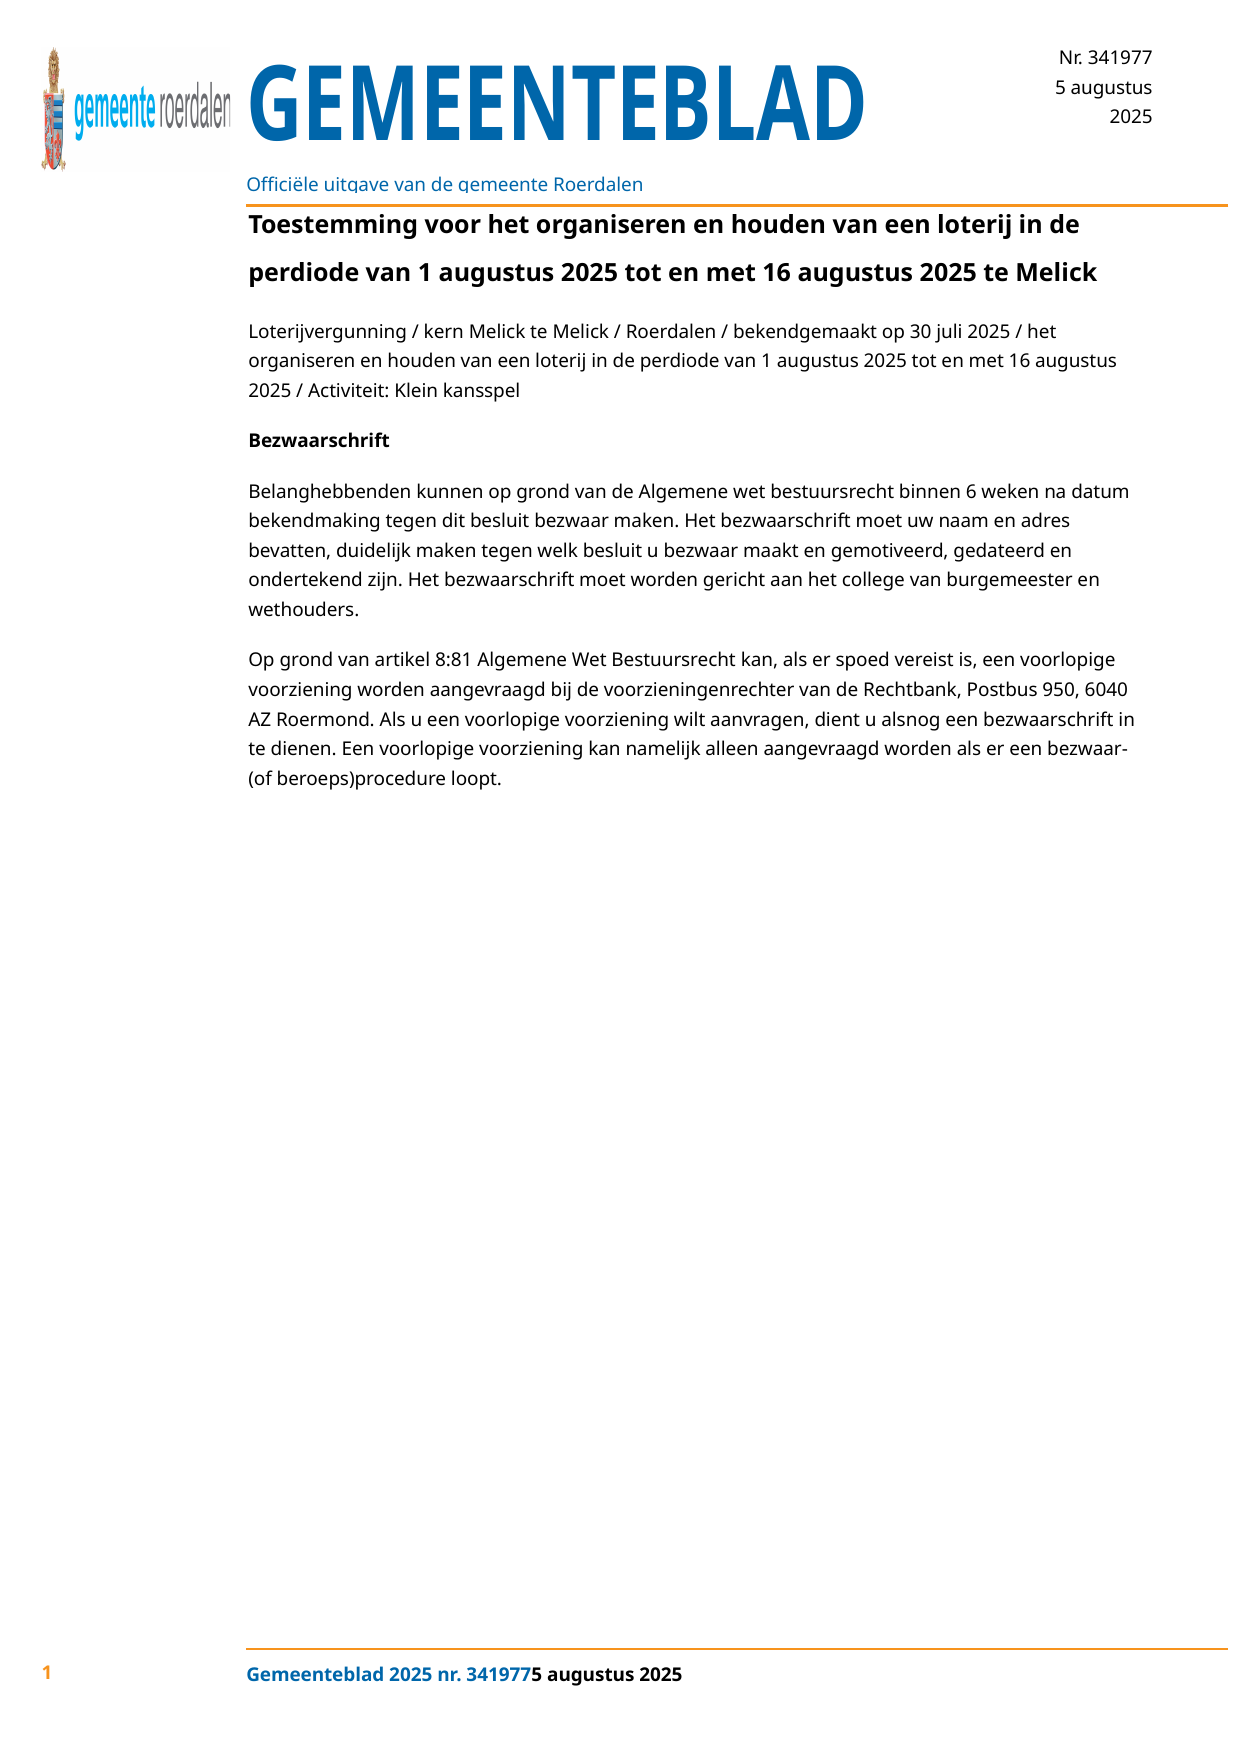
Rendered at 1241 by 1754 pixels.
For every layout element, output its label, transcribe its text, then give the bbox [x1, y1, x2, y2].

text Loterijvergunning / kern Melick te Melick / Roerdalen / bekendgemaakt op 30 juli 2025 / het organiseren en houden van een loterij in de perdiode van 1 augustus 2025 tot en met 16 augustus 2025 / Activiteit: Klein kansspel [248, 318, 1152, 403]
text Op grond van artikel 8:81 Algemene Wet Bestuursrecht kan, als er spoed vereist is, een voorlopige voorziening worden aangevraagd bij de voorzieningenrechter van de Rechtbank, Postbus 950, 6040 AZ Roermond. Als u een voorlopige voorziening wilt aanvragen, dient u alsnog een bezwaarschrift in te dienen. Een voorlopige voorziening kan namelijk alleen aangevraagd worden als er een bezwaar- (of beroeps)procedure loopt. [248, 647, 1152, 791]
text Belanghebbenden kunnen op grond van de Algemene wet bestuursrecht binnen 6 weken na datum bekendmaking tegen dit besluit bezwaar maken. Het bezwaarschrift moet uw naam en adres bevatten, duidelijk maken tegen welk besluit u bezwaar maakt en gemotiveerd, gedateerd en ondertekend zijn. Het bezwaarschrift moet worden gericht aan het college van burgemeester en wethouders. [248, 478, 1152, 622]
picture [41, 47, 231, 172]
text Bezwaarschrift [248, 427, 1152, 453]
text Toestemming voor het organiseren en houden van een loterij in de perdiode van 1 augustus 2025 tot en met 16 augustus 2025 te Melick [248, 207, 1152, 288]
